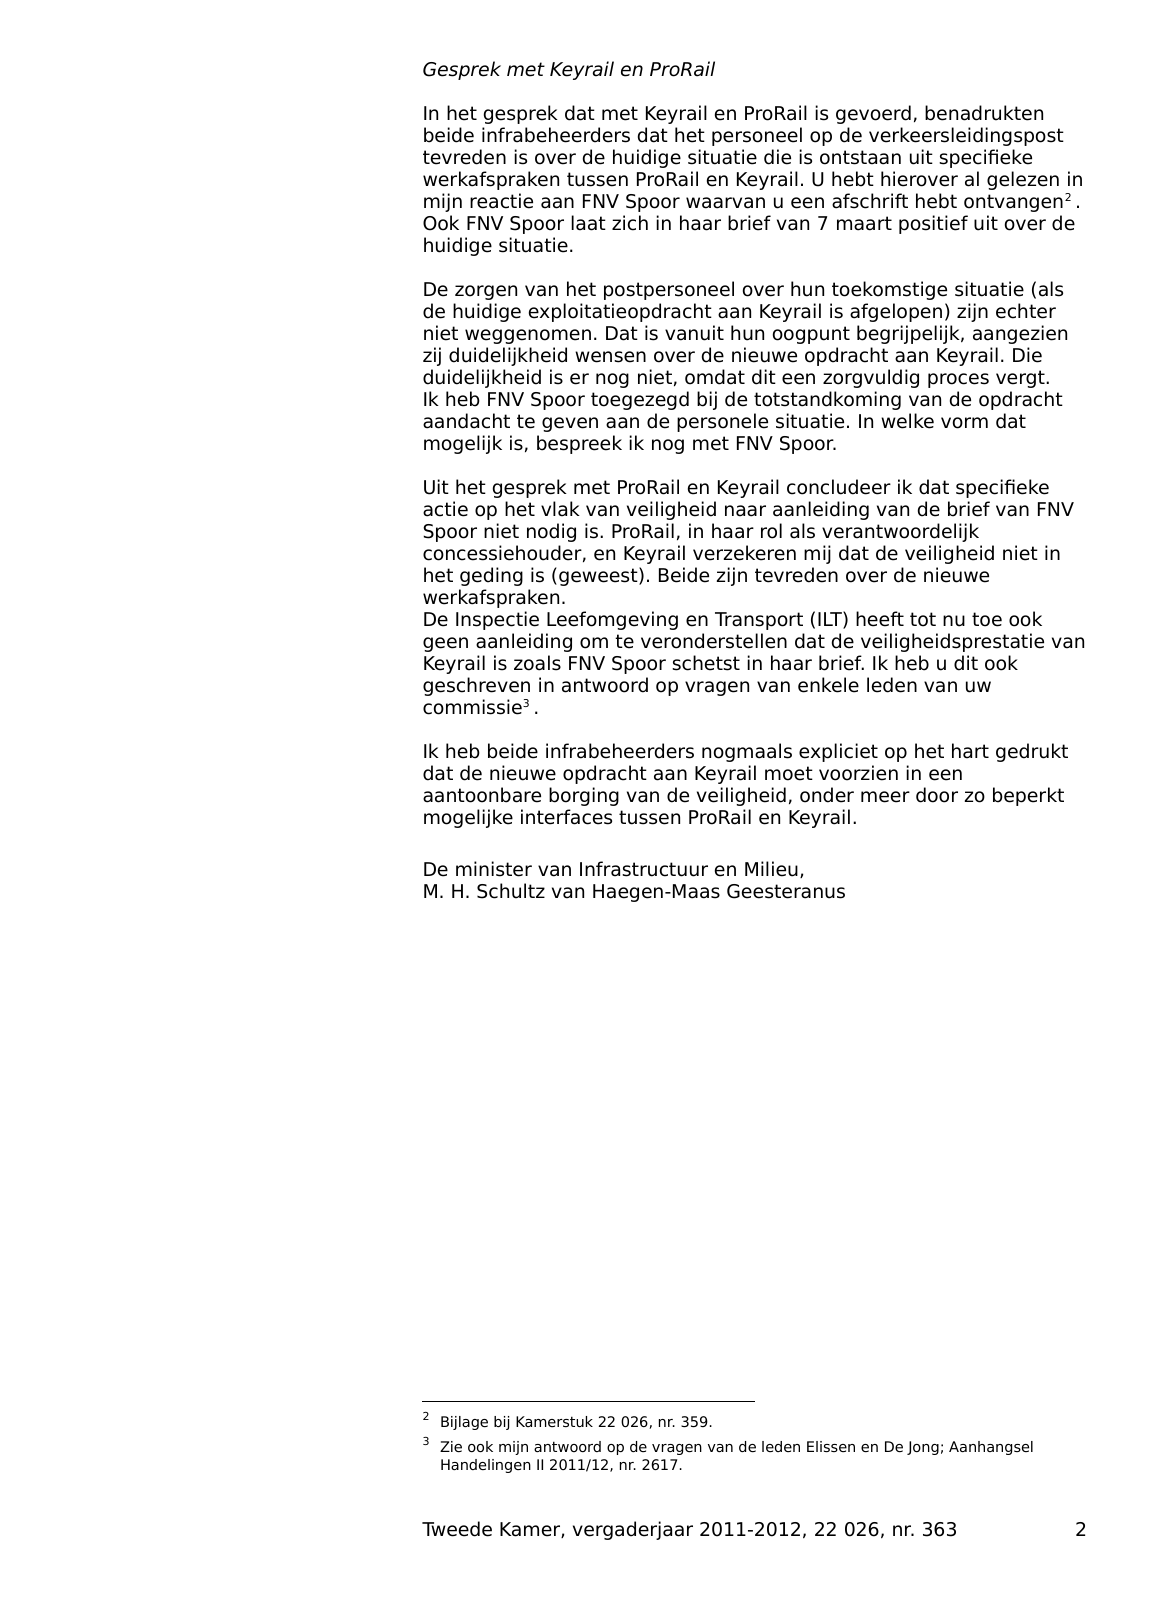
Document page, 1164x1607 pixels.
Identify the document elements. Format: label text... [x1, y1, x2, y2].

subtitle Gesprek met Keyrail en ProRail [422, 59, 1087, 81]
text Bijlage bij Kamerstuk 22 026, nr. 359. [422, 1410, 1087, 1432]
text De zorgen van het postpersoneel over hun toekomstige situatie (als de huidige exploitatieopdracht aan Keyrail is afgelopen) zijn echter niet weggenomen. Dat is vanuit hun oogpunt begrijpelijk, aangezien zij duidelijkheid wensen over de nieuwe opdracht aan Keyrail. Die duidelijkheid is er nog niet, omdat dit een zorgvuldig proces vergt. [422, 279, 1087, 389]
text Ik heb beide infrabeheerders nogmaals expliciet op het hart gedrukt dat de nieuwe opdracht aan Keyrail moet voorzien in een aantoonbare borging van de veiligheid, onder meer door zo beperkt mogelijke interfaces tussen ProRail en Keyrail. [422, 741, 1087, 829]
text De minister van Infrastructuur en Milieu, M. H. Schultz van Haegen-Maas Geesteranus [422, 859, 1087, 903]
text Uit het gesprek met ProRail en Keyrail concludeer ik dat specifieke actie op het vlak van veiligheid naar aanleiding van de brief van FNV Spoor niet nodig is. ProRail, in haar rol als verantwoordelijk concessiehouder, en Keyrail verzekeren mij dat de veiligheid niet in het geding is (geweest). Beide zijn tevreden over de nieuwe werkafspraken. [422, 477, 1087, 609]
text Ik heb FNV Spoor toegezegd bij de totstandkoming van de opdracht aandacht te geven aan de personele situatie. In welke vorm dat mogelijk is, bespreek ik nog met FNV Spoor. [422, 389, 1087, 455]
text In het gesprek dat met Keyrail en ProRail is gevoerd, benadrukten beide infrabeheerders dat het personeel op de verkeersleidingspost tevreden is over de huidige situatie die is ontstaan uit specifieke werkafspraken tussen ProRail en Keyrail. U hebt hierover al gelezen in mijn reactie aan FNV Spoor waarvan u een afschrift hebt ontvangen. Ook FNV Spoor laat zich in haar brief van 7 maart positief uit over de huidige situatie. [422, 103, 1087, 257]
text De Inspectie Leefomgeving en Transport (ILT) heeft tot nu toe ook geen aanleiding om te veronderstellen dat de veiligheidsprestatie van Keyrail is zoals FNV Spoor schetst in haar brief. Ik heb u dit ook geschreven in antwoord op vragen van enkele leden van uw commissie. [422, 609, 1087, 719]
text Zie ook mijn antwoord op de vragen van de leden Elissen en De Jong; Aanhangsel Handelingen II 2011/12, nr. 2617. [422, 1435, 1087, 1474]
